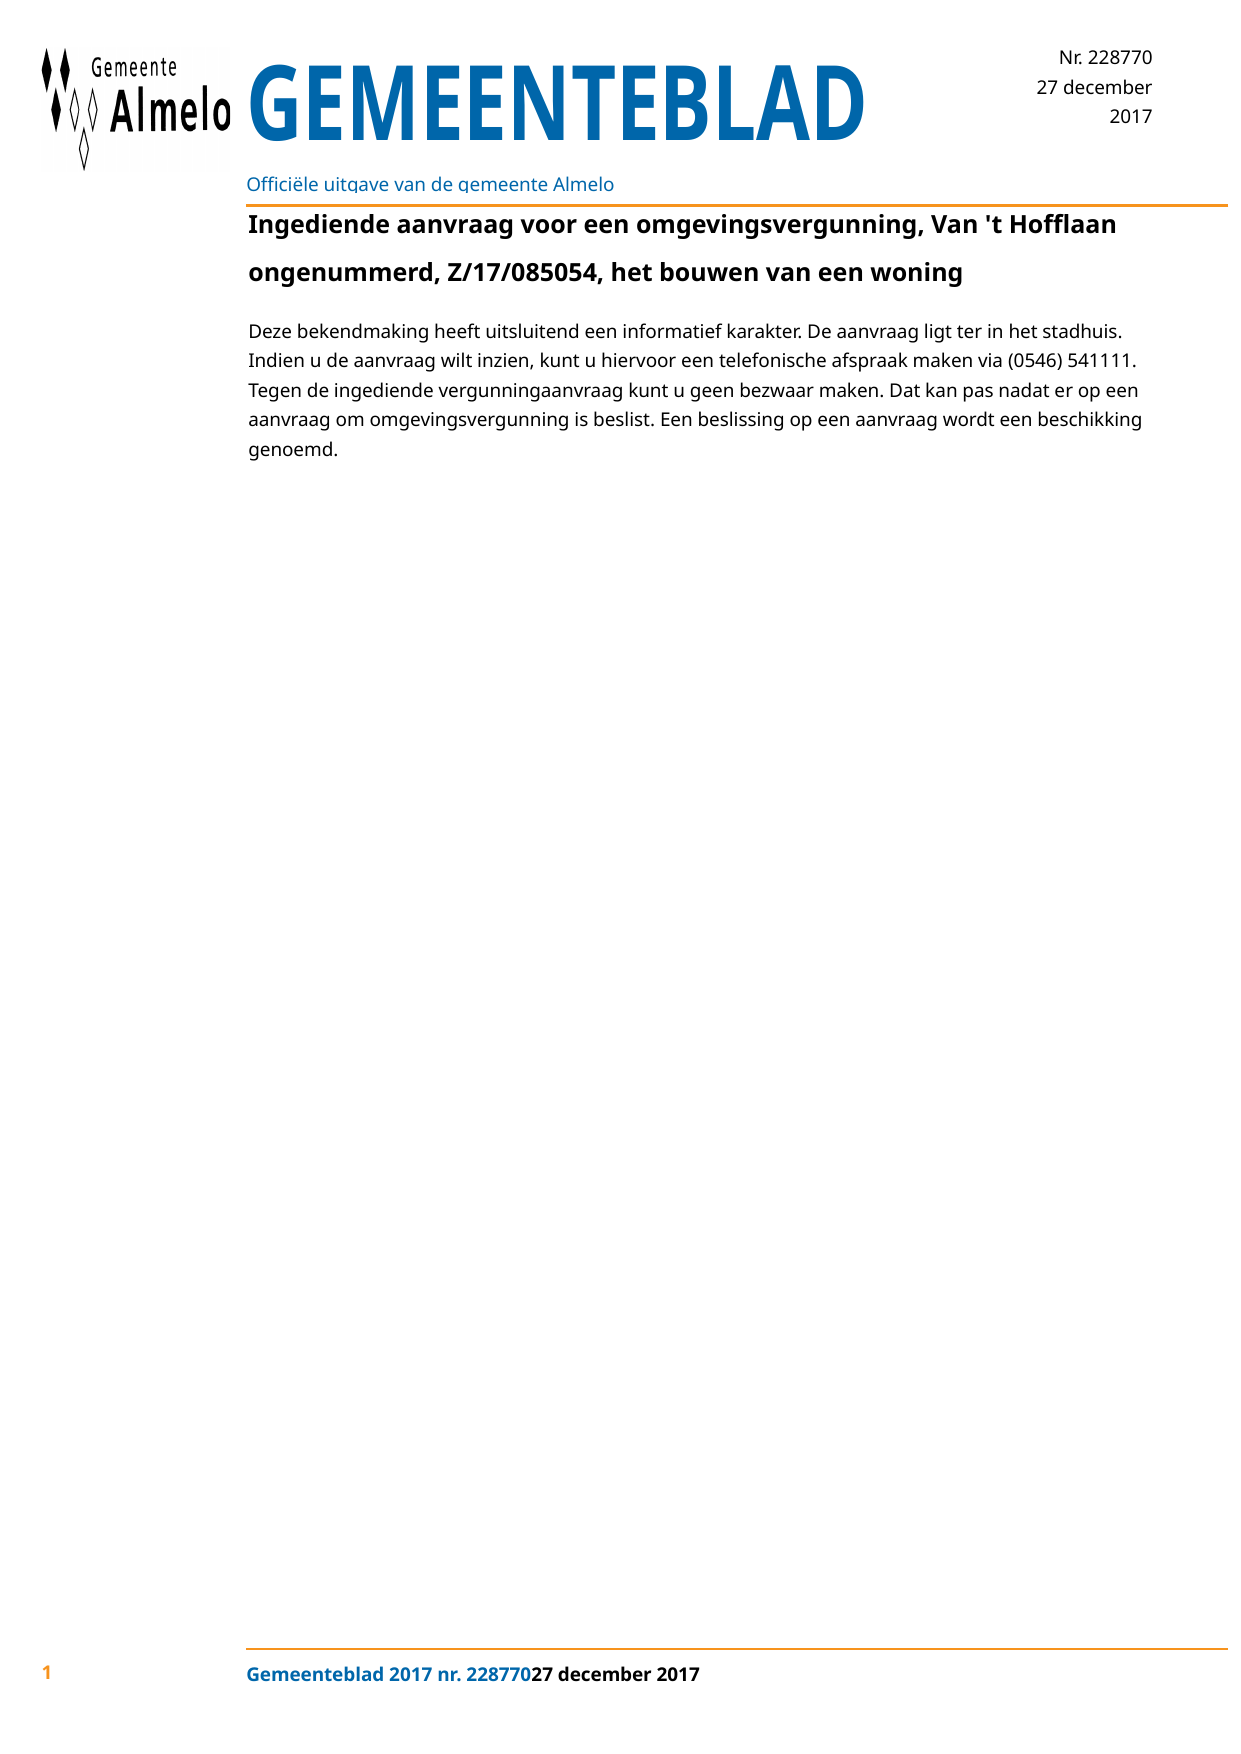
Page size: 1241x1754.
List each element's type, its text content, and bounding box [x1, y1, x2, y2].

picture [41, 47, 231, 172]
text Deze bekendmaking heeft uitsluitend een informatief karakter. De aanvraag ligt ter in het stadhuis. Indien u de aanvraag wilt inzien, kunt u hiervoor een telefonische afspraak maken via (0546) 541111. Tegen de ingediende vergunningaanvraag kunt u geen bezwaar maken. Dat kan pas nadat er op een aanvraag om omgevingsvergunning is beslist. Een beslissing op een aanvraag wordt een beschikking genoemd. [248, 318, 1152, 462]
text Ingediende aanvraag voor een omgevingsvergunning, Van 't Hofflaan ongenummerd, Z/17/085054, het bouwen van een woning [248, 207, 1152, 288]
